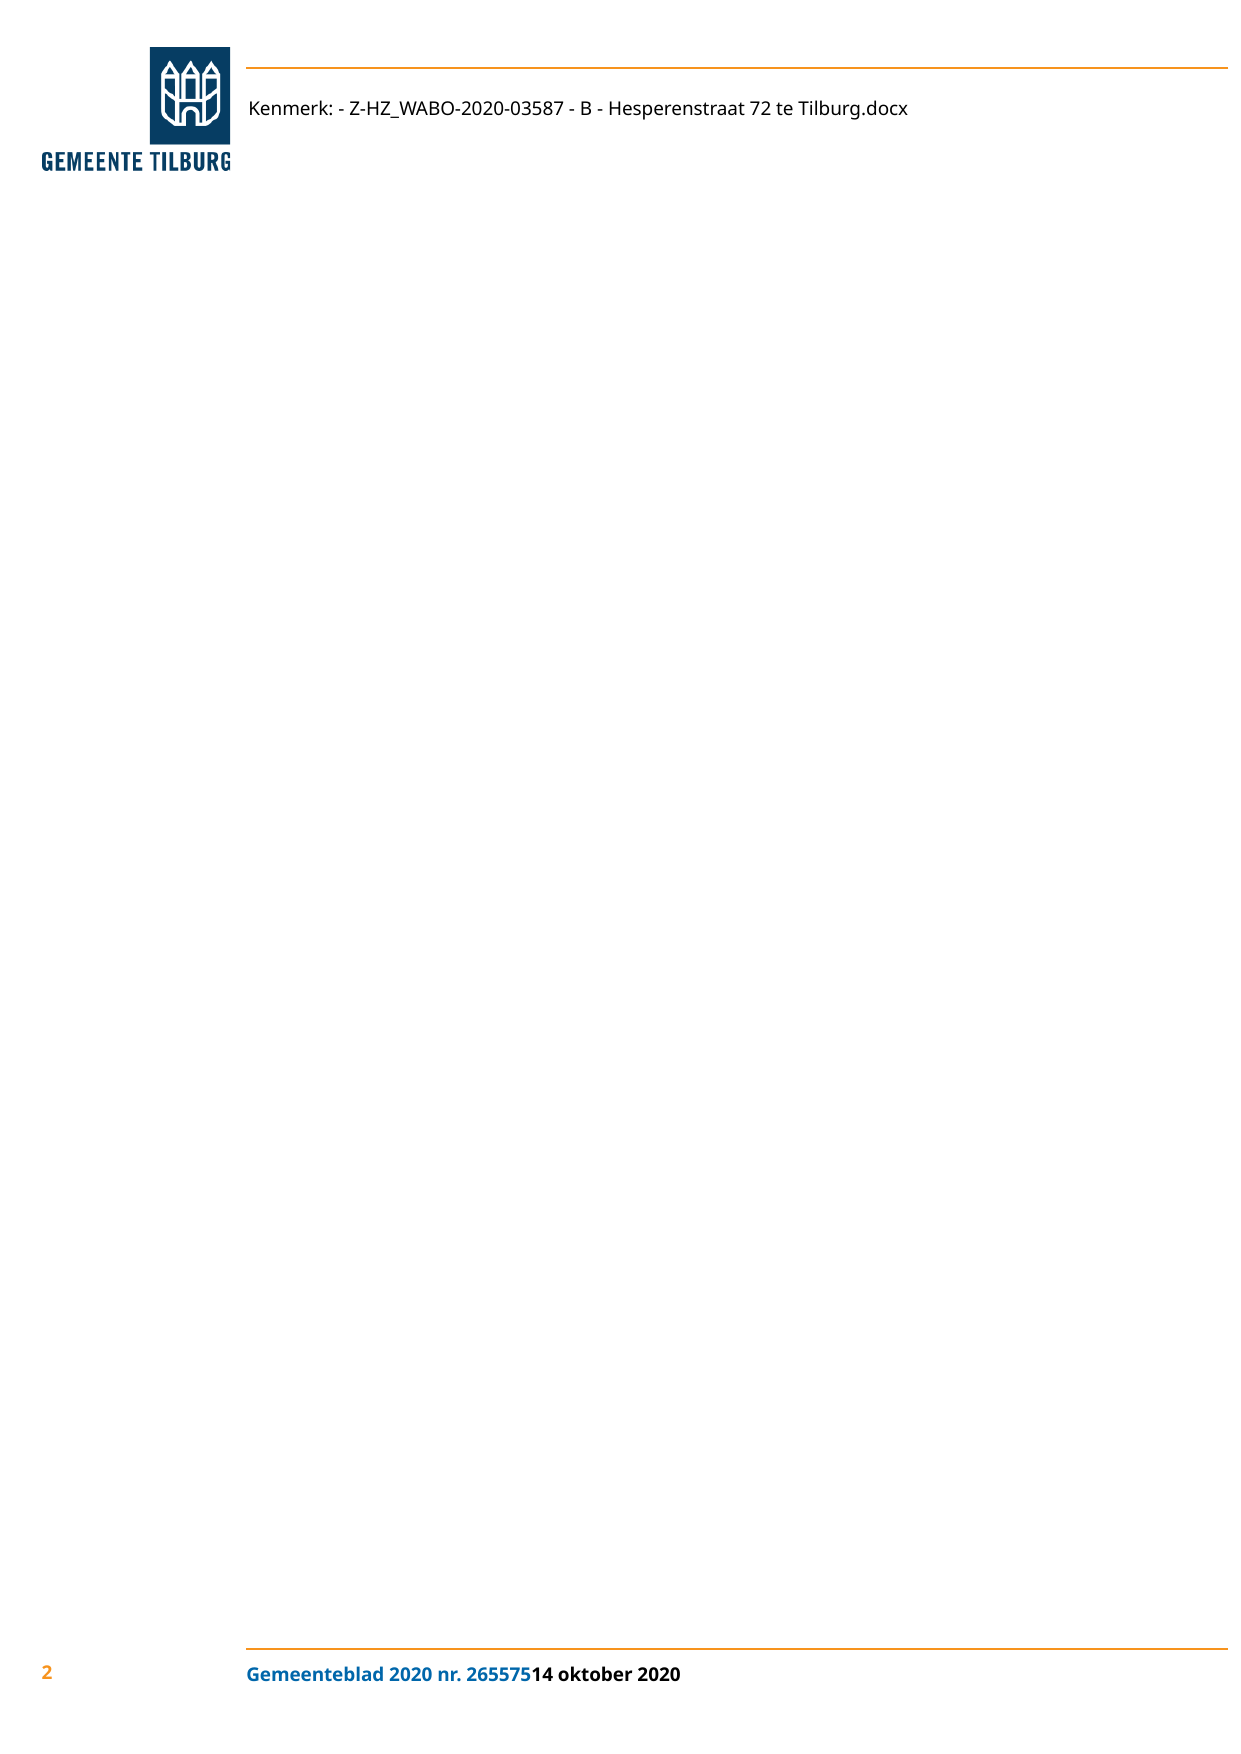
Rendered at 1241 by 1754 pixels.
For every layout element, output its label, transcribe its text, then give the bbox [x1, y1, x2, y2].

picture [41, 47, 231, 172]
text Kenmerk: - Z-HZ_WABO-2020-03587 - B - Hesperenstraat 72 te Tilburg.docx [248, 95, 1152, 121]
